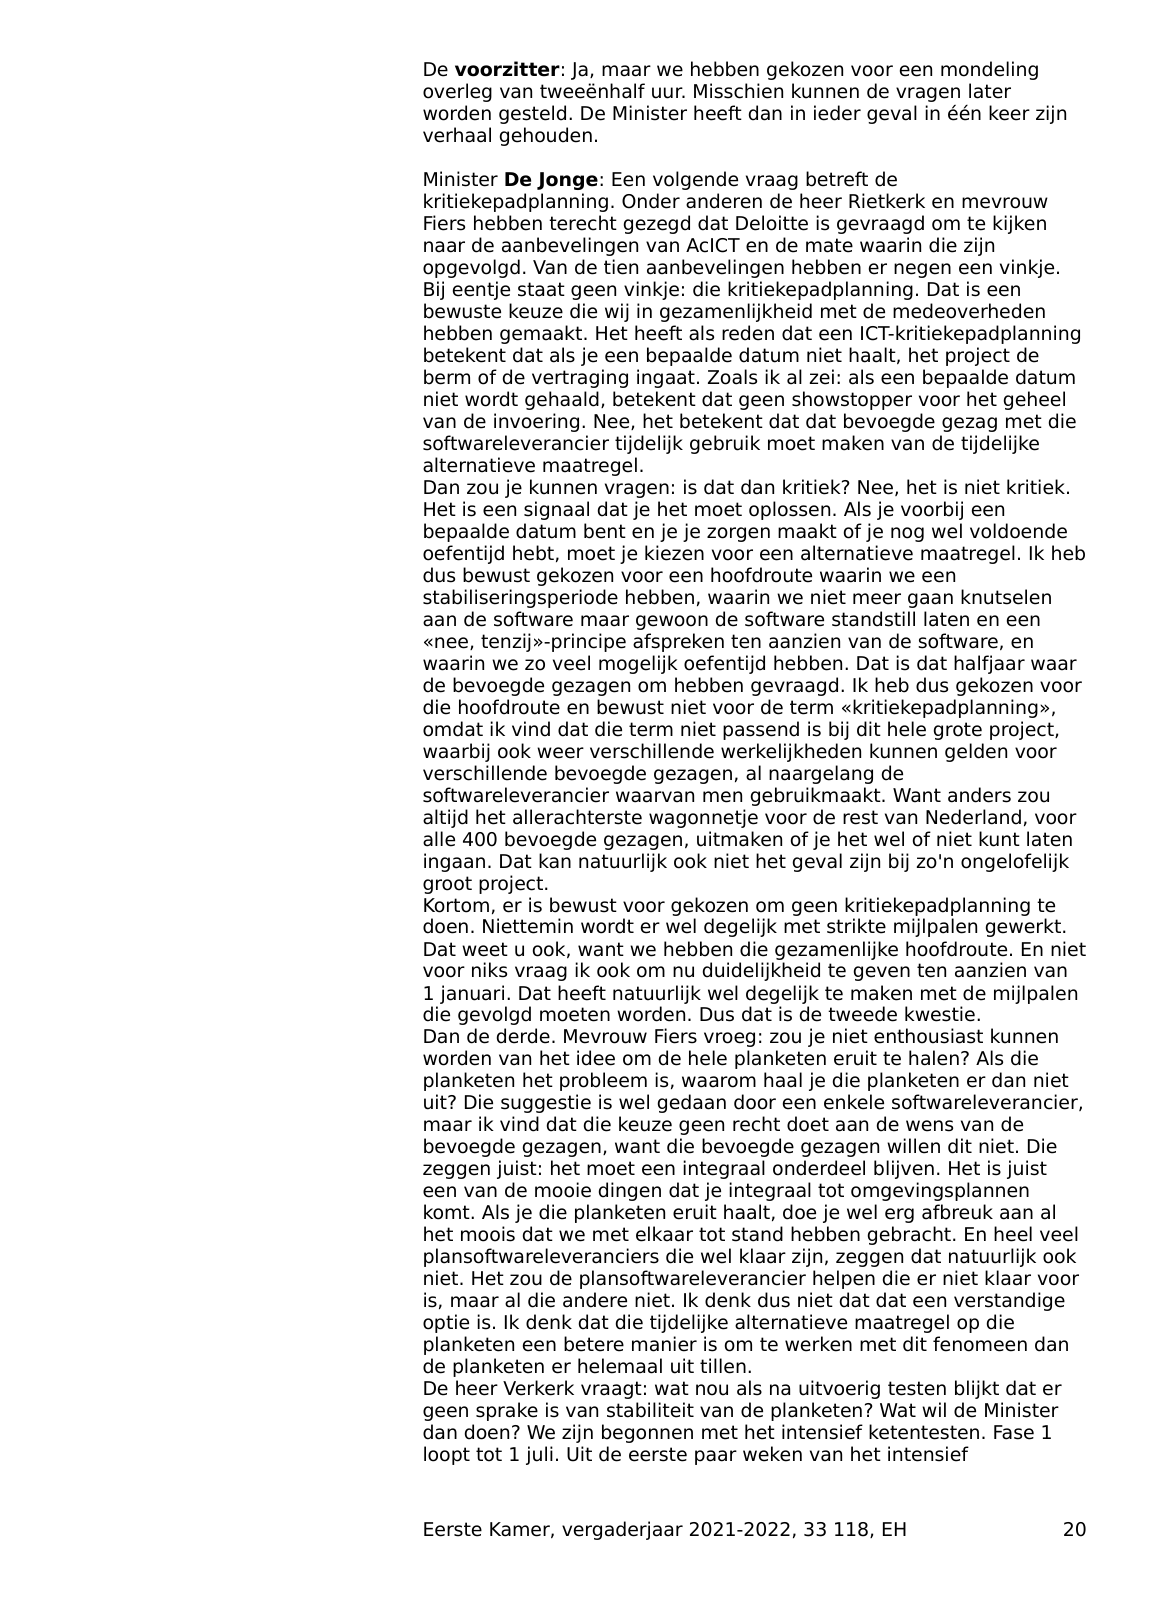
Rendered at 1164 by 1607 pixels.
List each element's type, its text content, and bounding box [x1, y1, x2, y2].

text Minister De Jonge: Een volgende vraag betreft de kritiekepadplanning. Onder anderen de heer Rietkerk en mevrouw Fiers hebben terecht gezegd dat Deloitte is gevraagd om te kijken naar de aanbevelingen van AcICT en de mate waarin die zijn opgevolgd. Van de tien aanbevelingen hebben er negen een vinkje. Bij eentje staat geen vinkje: die kritiekepadplanning. Dat is een bewuste keuze die wij in gezamenlijkheid met de medeoverheden hebben gemaakt. Het heeft als reden dat een ICT-kritiekepadplanning betekent dat als je een bepaalde datum niet haalt, het project de berm of de vertraging ingaat. Zoals ik al zei: als een bepaalde datum niet wordt gehaald, betekent dat geen showstopper voor het geheel van de invoering. Nee, het betekent dat dat bevoegde gezag met die softwareleverancier tijdelijk gebruik moet maken van de tijdelijke alternatieve maatregel. [422, 169, 1087, 477]
text Dan zou je kunnen vragen: is dat dan kritiek? Nee, het is niet kritiek. Het is een signaal dat je het moet oplossen. Als je voorbij een bepaalde datum bent en je je zorgen maakt of je nog wel voldoende oefentijd hebt, moet je kiezen voor een alternatieve maatregel. Ik heb dus bewust gekozen voor een hoofdroute waarin we een stabiliseringsperiode hebben, waarin we niet meer gaan knutselen aan de software maar gewoon de software standstill laten en een «nee, tenzij»-principe afspreken ten aanzien van de software, en waarin we zo veel mogelijk oefentijd hebben. Dat is dat halfjaar waar de bevoegde gezagen om hebben gevraagd. Ik heb dus gekozen voor die hoofdroute en bewust niet voor de term «kritiekepadplanning», omdat ik vind dat die term niet passend is bij dit hele grote project, waarbij ook weer verschillende werkelijkheden kunnen gelden voor verschillende bevoegde gezagen, al naargelang de softwareleverancier waarvan men gebruikmaakt. Want anders zou altijd het allerachterste wagonnetje voor de rest van Nederland, voor alle 400 bevoegde gezagen, uitmaken of je het wel of niet kunt laten ingaan. Dat kan natuurlijk ook niet het geval zijn bij zo'n ongelofelijk groot project. [422, 477, 1087, 894]
text De voorzitter: Ja, maar we hebben gekozen voor een mondeling overleg van tweeënhalf uur. Misschien kunnen de vragen later worden gesteld. De Minister heeft dan in ieder geval in één keer zijn verhaal gehouden. [422, 59, 1087, 147]
text Dan de derde. Mevrouw Fiers vroeg: zou je niet enthousiast kunnen worden van het idee om de hele planketen eruit te halen? Als die planketen het probleem is, waarom haal je die planketen er dan niet uit? Die suggestie is wel gedaan door een enkele softwareleverancier, maar ik vind dat die keuze geen recht doet aan de wens van de bevoegde gezagen, want die bevoegde gezagen willen dit niet. Die zeggen juist: het moet een integraal onderdeel blijven. Het is juist een van de mooie dingen dat je integraal tot omgevingsplannen komt. Als je die planketen eruit haalt, doe je wel erg afbreuk aan al het moois dat we met elkaar tot stand hebben gebracht. En heel veel plansoftwareleveranciers die wel klaar zijn, zeggen dat natuurlijk ook niet. Het zou de plansoftwareleverancier helpen die er niet klaar voor is, maar al die andere niet. Ik denk dus niet dat dat een verstandige optie is. Ik denk dat die tijdelijke alternatieve maatregel op die planketen een betere manier is om te werken met dit fenomeen dan de planketen er helemaal uit tillen. [422, 1026, 1087, 1378]
text De heer Verkerk vraagt: wat nou als na uitvoerig testen blijkt dat er geen sprake is van stabiliteit van de planketen? Wat wil de Minister dan doen? We zijn begonnen met het intensief ketentesten. Fase 1 loopt tot 1 juli. Uit de eerste paar weken van het intensief [422, 1378, 1087, 1466]
text Kortom, er is bewust voor gekozen om geen kritiekepadplanning te doen. Niettemin wordt er wel degelijk met strikte mijlpalen gewerkt. Dat weet u ook, want we hebben die gezamenlijke hoofdroute. En niet voor niks vraag ik ook om nu duidelijkheid te geven ten aanzien van 1 januari. Dat heeft natuurlijk wel degelijk te maken met de mijlpalen die gevolgd moeten worden. Dus dat is de tweede kwestie. [422, 894, 1087, 1026]
